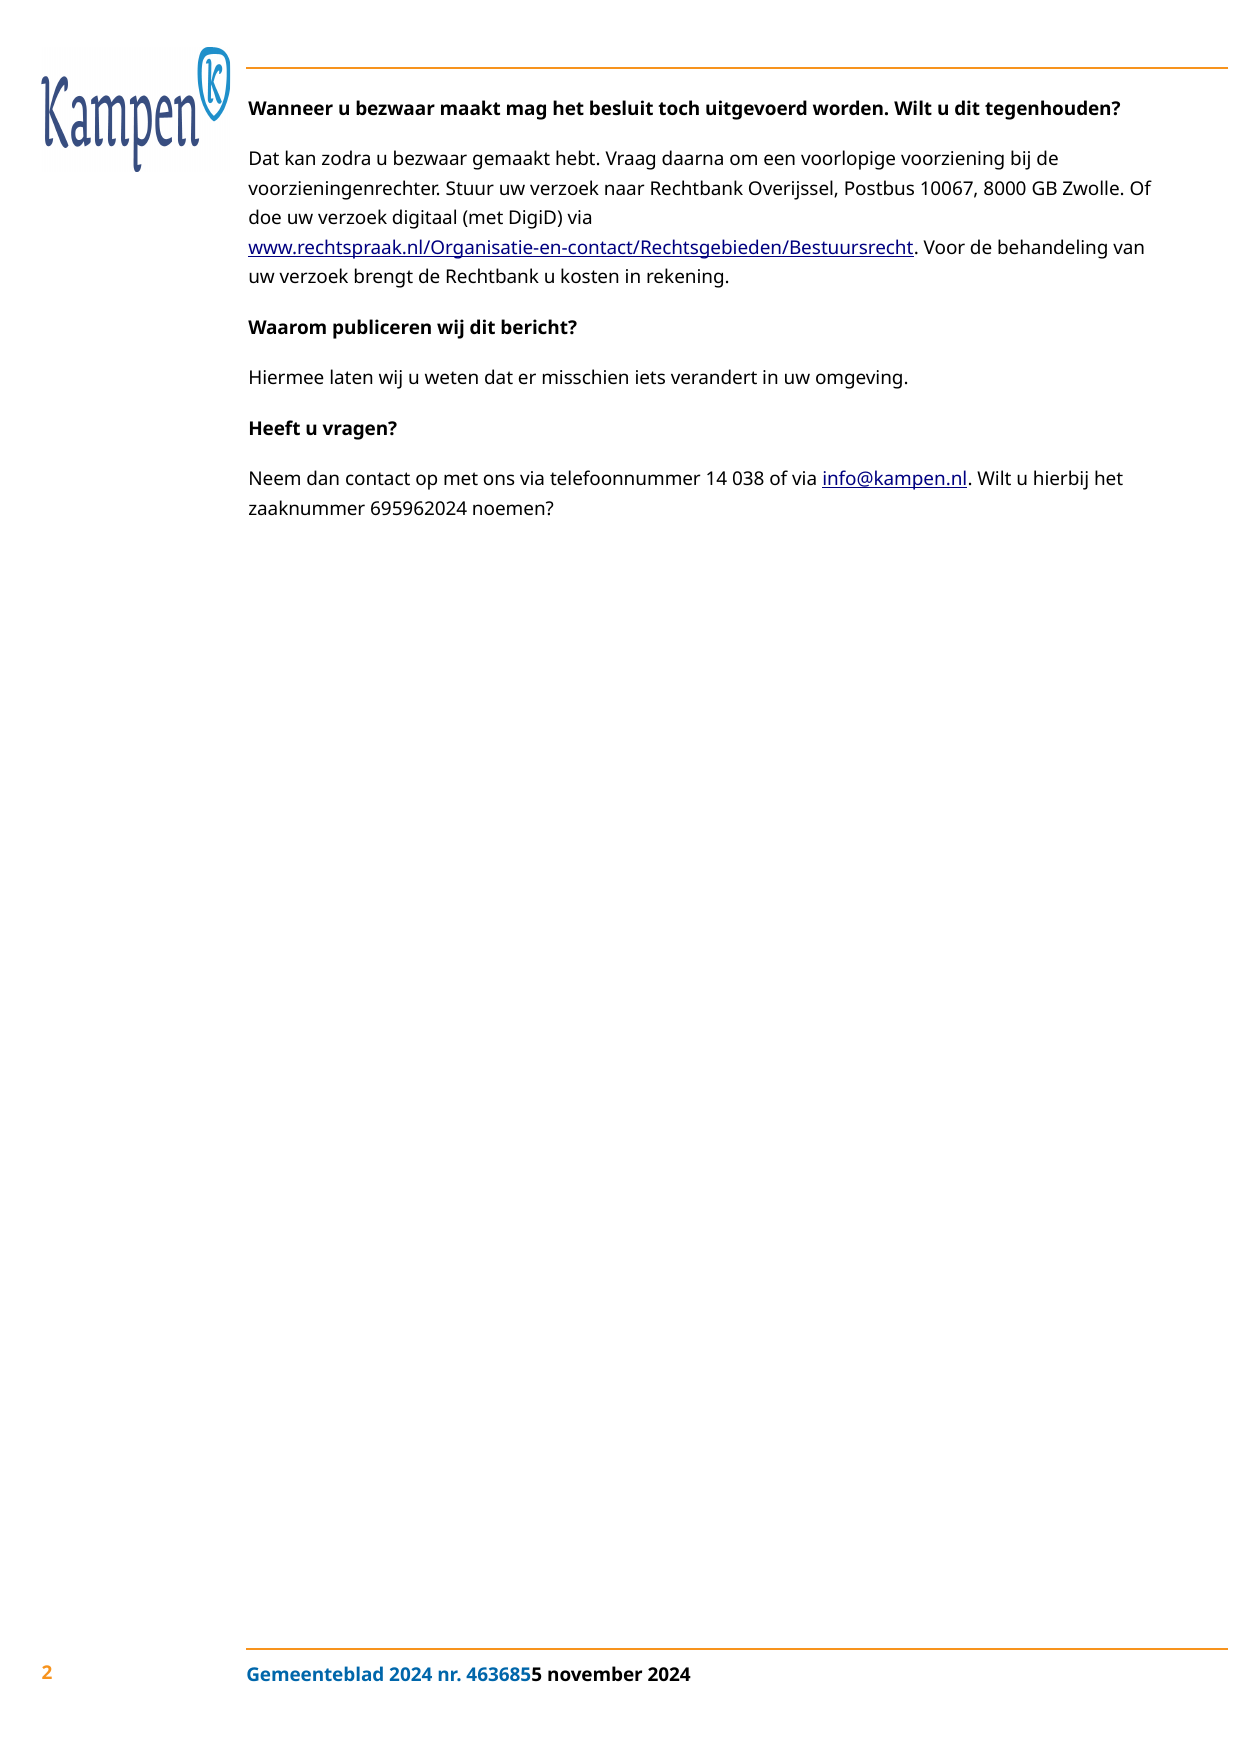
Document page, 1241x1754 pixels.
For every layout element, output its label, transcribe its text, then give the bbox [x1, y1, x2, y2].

text Dat kan zodra u bezwaar gemaakt hebt. Vraag daarna om een voorlopige voorziening bij de voorzieningenrechter. Stuur uw verzoek naar Rechtbank Overijssel, Postbus 10067, 8000 GB Zwolle. Of doe uw verzoek digitaal (met DigiD) via www.rechtspraak.nl/Organisatie-en-contact/Rechtsgebieden/Bestuursrecht. Voor de behandeling van uw verzoek brengt de Rechtbank u kosten in rekening. [248, 145, 1152, 289]
text Wanneer u bezwaar maakt mag het besluit toch uitgevoerd worden. Wilt u dit tegenhouden? [248, 95, 1152, 121]
text Hiermee laten wij u weten dat er misschien iets verandert in uw omgeving. [248, 364, 1152, 390]
picture [41, 47, 231, 172]
text Waarom publiceren wij dit bericht? [248, 314, 1152, 340]
text Neem dan contact op met ons via telefoonnummer 14 038 of via info@kampen.nl. Wilt u hierbij het zaaknummer 695962024 noemen? [248, 465, 1152, 521]
text Heeft u vragen? [248, 415, 1152, 441]
